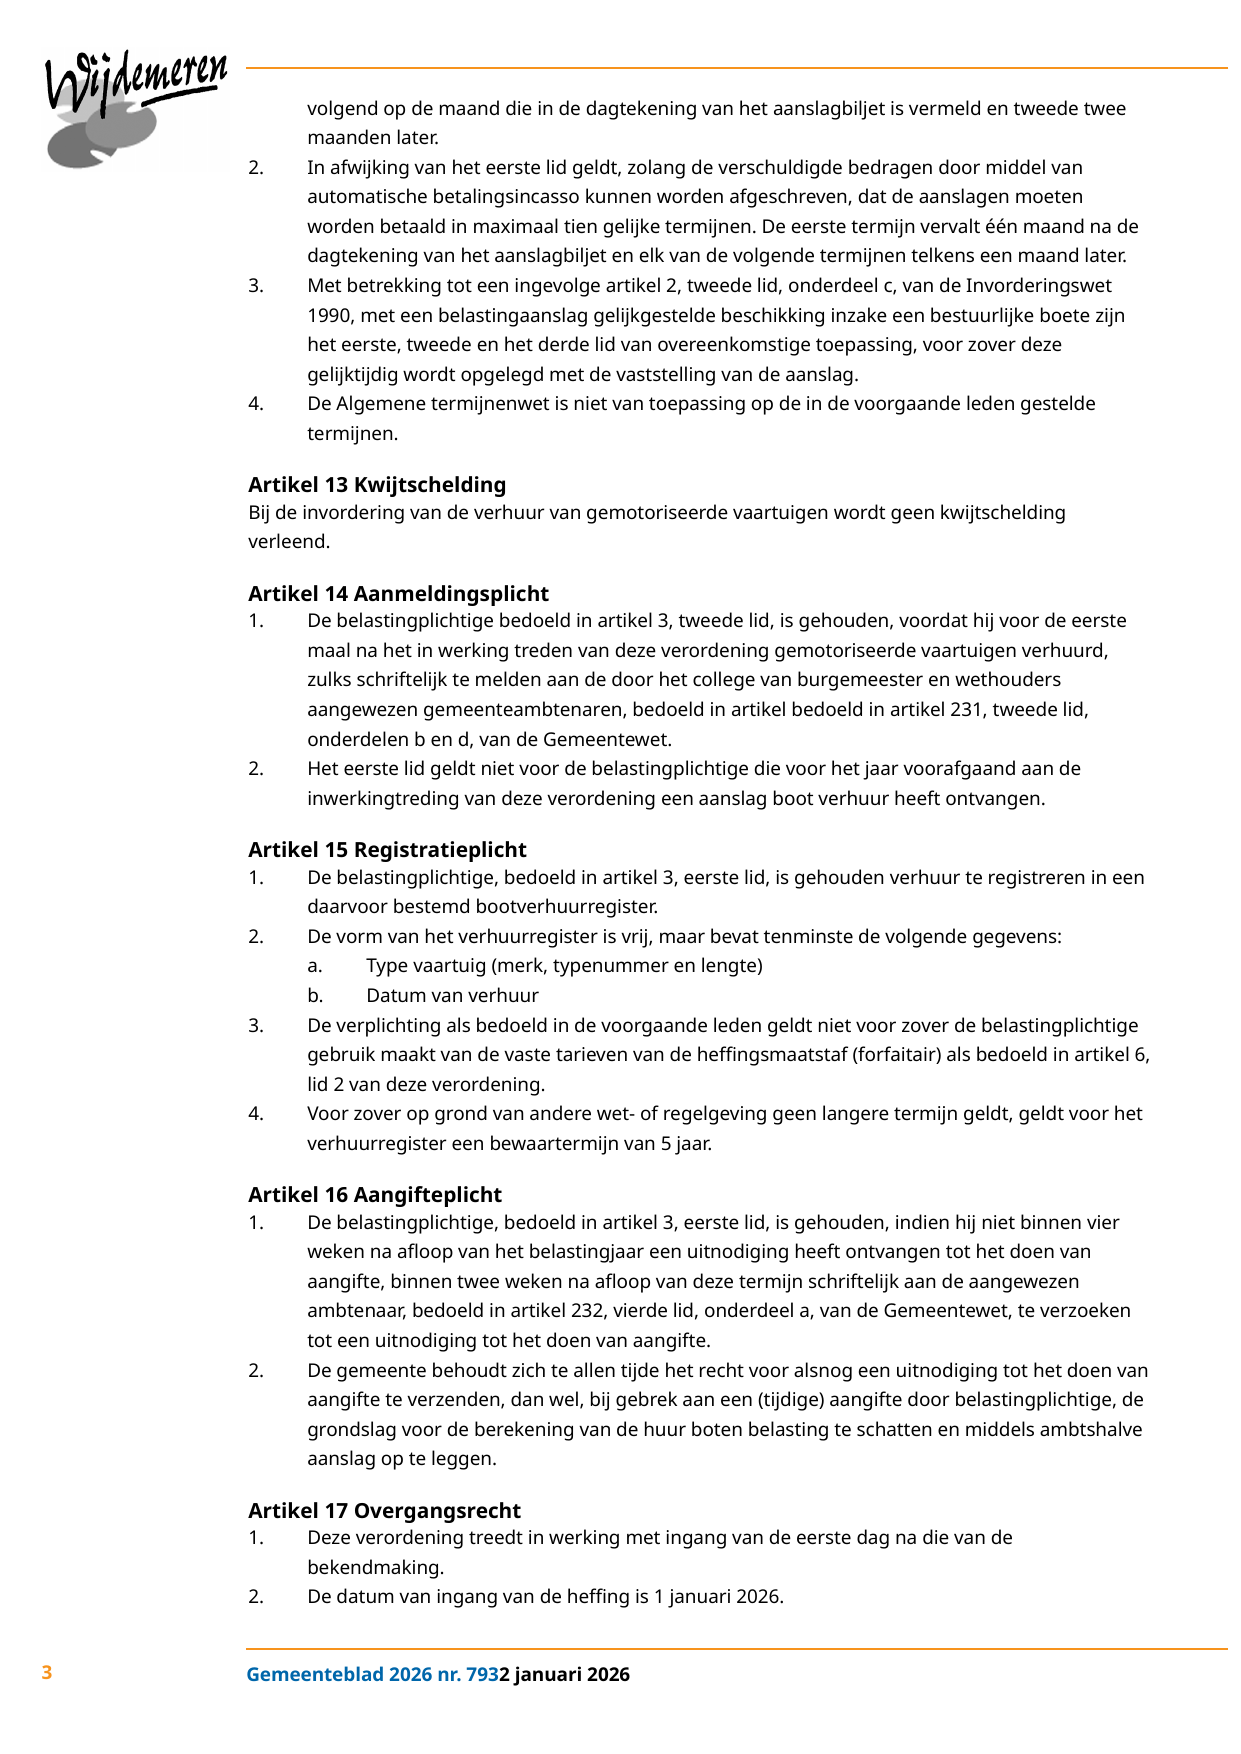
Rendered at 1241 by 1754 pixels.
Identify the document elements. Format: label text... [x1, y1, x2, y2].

list Datum van verhuur [307, 982, 1152, 1008]
picture [41, 47, 231, 172]
list De gemeente behoudt zich te allen tijde het recht voor alsnog een uitnodiging tot het doen van aangifte te verzenden, dan wel, bij gebrek aan een (tijdige) aangifte door belastingplichtige, de grondslag voor de berekening van de huur boten belasting te schatten en middels ambtshalve aanslag op te leggen. [248, 1357, 1152, 1471]
list In afwijking van het eerste lid geldt, zolang de verschuldigde bedragen door middel van automatische betalingsincasso kunnen worden afgeschreven, dat de aanslagen moeten worden betaald in maximaal tien gelijke termijnen. De eerste termijn vervalt één maand na de dagtekening van het aanslagbiljet en elk van de volgende termijnen telkens een maand later. [248, 154, 1152, 268]
list Met betrekking tot een ingevolge artikel 2, tweede lid, onderdeel c, van de Invorderingswet 1990, met een belastingaanslag gelijkgestelde beschikking inzake een bestuurlijke boete zijn het eerste, tweede en het derde lid van overeenkomstige toepassing, voor zover deze gelijktijdig wordt opgelegd met de vaststelling van de aanslag. [248, 272, 1152, 387]
text Bij de invordering van de verhuur van gemotoriseerde vaartuigen wordt geen kwijtschelding verleend. [248, 499, 1152, 554]
list De verplichting als bedoeld in de voorgaande leden geldt niet voor zover de belastingplichtige gebruik maakt van de vaste tarieven van de heffingsmaatstaf (forfaitair) als bedoeld in artikel 6, lid 2 van deze verordening. [248, 1012, 1152, 1097]
list De datum van ingang van de heffing is 1 januari 2026. [248, 1584, 1152, 1609]
list volgend op de maand die in de dagtekening van het aanslagbiljet is vermeld en tweede twee maanden later. [248, 95, 1152, 150]
text Artikel 13 Kwijtschelding [248, 471, 1152, 499]
list Het eerste lid geldt niet voor de belastingplichtige die voor het jaar voorafgaand aan de inwerkingtreding van deze verordening een aanslag boot verhuur heeft ontvangen. [248, 755, 1152, 811]
list Voor zover op grond van andere wet- of regelgeving geen langere termijn geldt, geldt voor het verhuurregister een bewaartermijn van 5 jaar. [248, 1101, 1152, 1156]
text Artikel 16 Aangifteplicht [248, 1181, 1152, 1209]
list Type vaartuig (merk, typenummer en lengte) [307, 953, 1152, 978]
list Deze verordening treedt in werking met ingang van de eerste dag na die van de bekendmaking. [248, 1524, 1152, 1580]
list De Algemene termijnenwet is niet van toepassing op de in de voorgaande leden gestelde termijnen. [248, 391, 1152, 446]
list De belastingplichtige, bedoeld in artikel 3, eerste lid, is gehouden verhuur te registreren in een daarvoor bestemd bootverhuurregister. [248, 864, 1152, 919]
text Artikel 15 Registratieplicht [248, 835, 1152, 864]
list De belastingplichtige, bedoeld in artikel 3, eerste lid, is gehouden, indien hij niet binnen vier weken na afloop van het belastingjaar een uitnodiging heeft ontvangen tot het doen van aangifte, binnen twee weken na afloop van deze termijn schriftelijk aan de aangewezen ambtenaar, bedoeld in artikel 232, vierde lid, onderdeel a, van de Gemeentewet, te verzoeken tot een uitnodiging tot het doen van aangifte. [248, 1209, 1152, 1353]
text Artikel 14 Aanmeldingsplicht [248, 579, 1152, 607]
text Artikel 17 Overgangsrecht [248, 1496, 1152, 1524]
list De vorm van het verhuurregister is vrij, maar bevat tenminste de volgende gegevens: [248, 923, 1152, 949]
list De belastingplichtige bedoeld in artikel 3, tweede lid, is gehouden, voordat hij voor de eerste maal na het in werking treden van deze verordening gemotoriseerde vaartuigen verhuurd, zulks schriftelijk te melden aan de door het college van burgemeester en wethouders aangewezen gemeenteambtenaren, bedoeld in artikel bedoeld in artikel 231, tweede lid, onderdelen b en d, van de Gemeentewet. [248, 607, 1152, 752]
